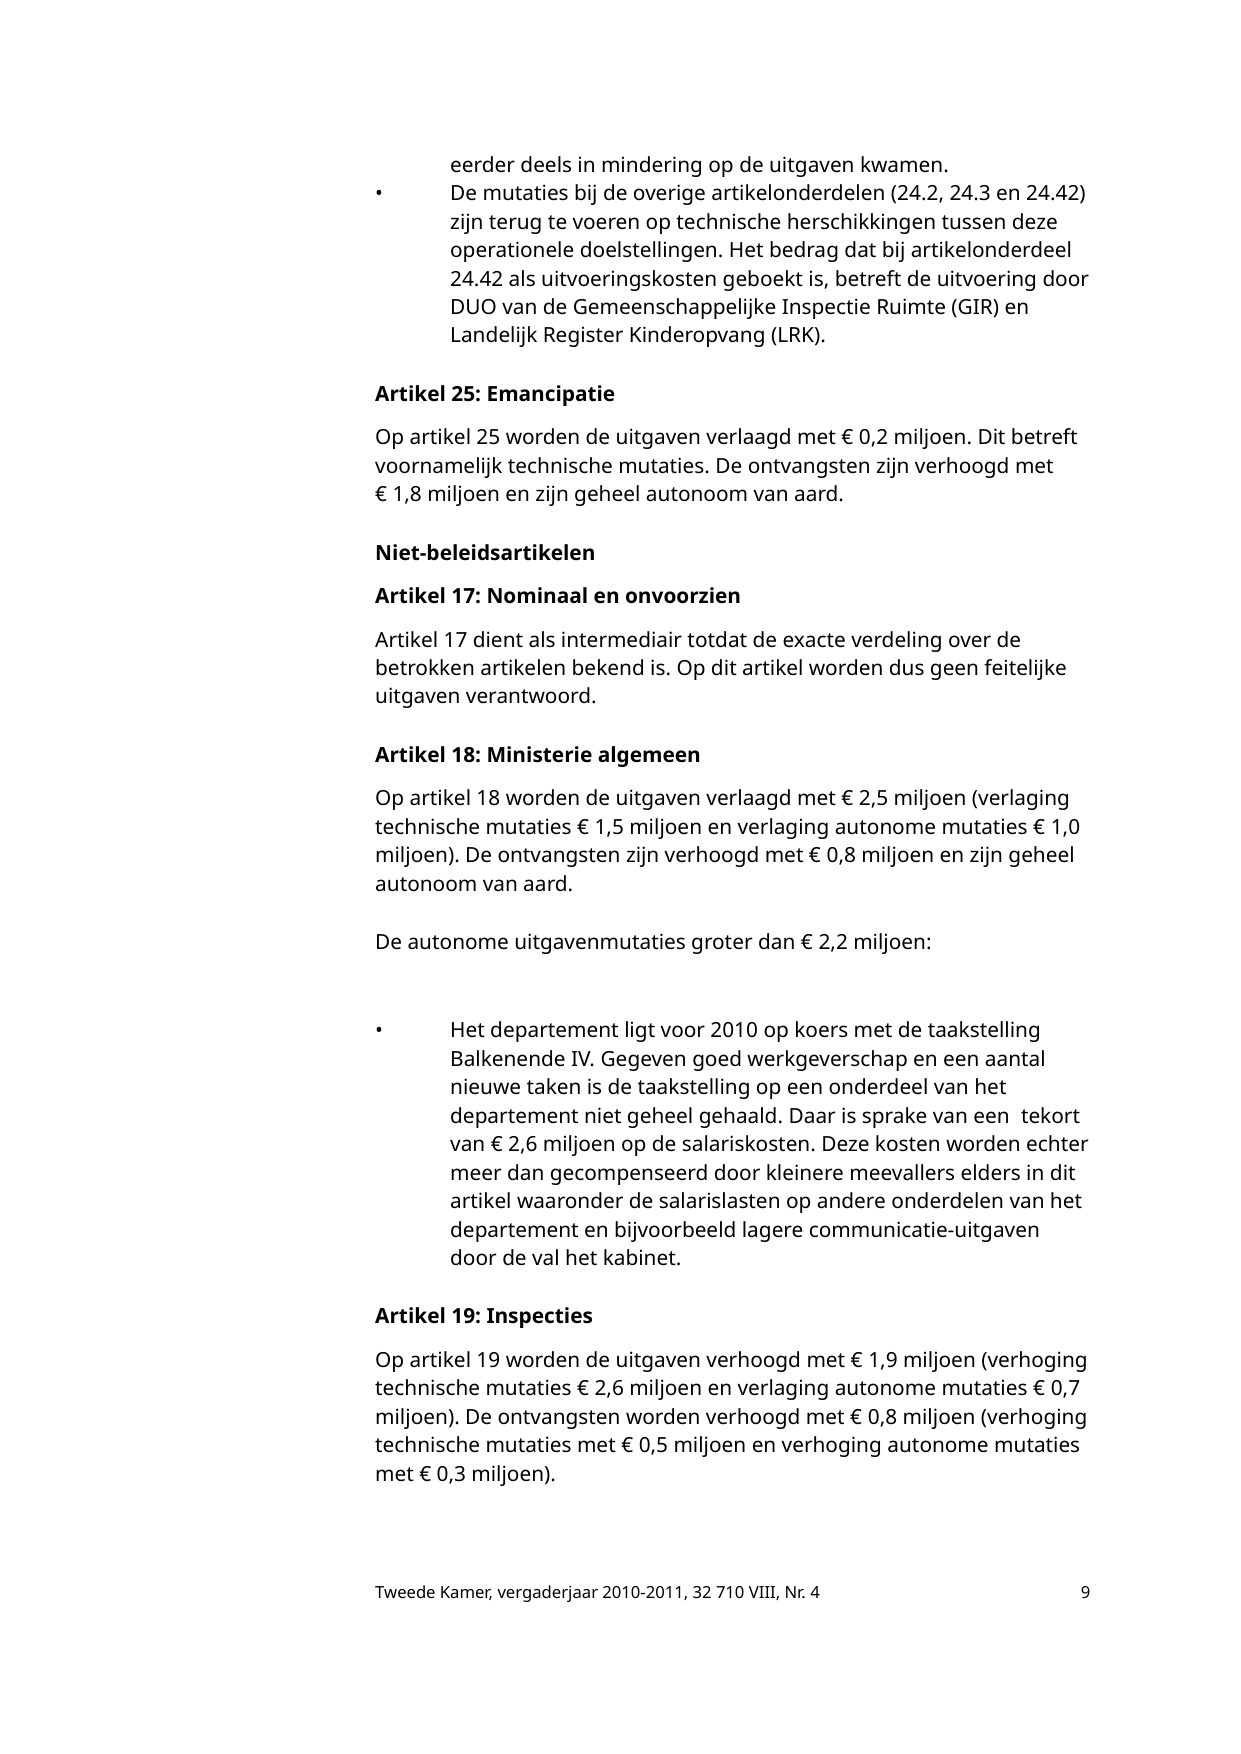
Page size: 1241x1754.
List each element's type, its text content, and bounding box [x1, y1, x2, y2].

text Op artikel 19 worden de uitgaven verhoogd met € 1,9 miljoen (verhoging technische mutaties € 2,6 miljoen en verlaging autonome mutaties € 0,7 miljoen). De ontvangsten worden verhoogd met € 0,8 miljoen (verhoging technische mutaties met € 0,5 miljoen en verhoging autonome mutaties met € 0,3 miljoen). [375, 1345, 1090, 1487]
text De autonome uitgavenmutaties groter dan € 2,2 miljoen: [375, 927, 1090, 956]
text Op artikel 25 worden de uitgaven verlaagd met € 0,2 miljoen. Dit betreft voornamelijk technische mutaties. De ontvangsten zijn verhoogd met € 1,8 miljoen en zijn geheel autonoom van aard. [375, 422, 1090, 508]
list De mutaties bij de overige artikelonderdelen (24.2, 24.3 en 24.42) zijn terug te voeren op technische herschikkingen tussen deze operationele doelstellingen. Het bedrag dat bij artikelonderdeel 24.42 als uitvoeringskosten geboekt is, betreft de uitvoering door DUO van de Gemeenschappelijke Inspectie Ruimte (GIR) en Landelijk Register Kinderopvang (LRK). [375, 178, 1090, 349]
list eerder deels in mindering op de uitgaven kwamen. [375, 150, 1090, 178]
text Op artikel 18 worden de uitgaven verlaagd met € 2,5 miljoen (verlaging technische mutaties € 1,5 miljoen en verlaging autonome mutaties € 1,0 miljoen). De ontvangsten zijn verhoogd met € 0,8 miljoen en zijn geheel autonoom van aard. [375, 783, 1090, 897]
text Artikel 17: Nominaal en onvoorzien [375, 581, 1090, 610]
text Artikel 18: Ministerie algemeen [375, 740, 1090, 768]
text Niet-beleidsartikelen [375, 538, 1090, 566]
text Artikel 19: Inspecties [375, 1302, 1090, 1330]
list Het departement ligt voor 2010 op koers met de taakstelling Balkenende IV. Gegeven goed werkgeverschap en een aantal nieuwe taken is de taakstelling op een onderdeel van het departement niet geheel gehaald. Daar is sprake van een tekort van € 2,6 miljoen op de salariskosten. Deze kosten worden echter meer dan gecompenseerd door kleinere meevallers elders in dit artikel waaronder de salarislasten op andere onderdelen van het departement en bijvoorbeeld lagere communicatie-uitgaven door de val het kabinet. [375, 1016, 1090, 1272]
text Artikel 25: Emancipatie [375, 379, 1090, 407]
text Artikel 17 dient als intermediair totdat de exacte verdeling over de betrokken artikelen bekend is. Op dit artikel worden dus geen feitelijke uitgaven verantwoord. [375, 625, 1090, 710]
